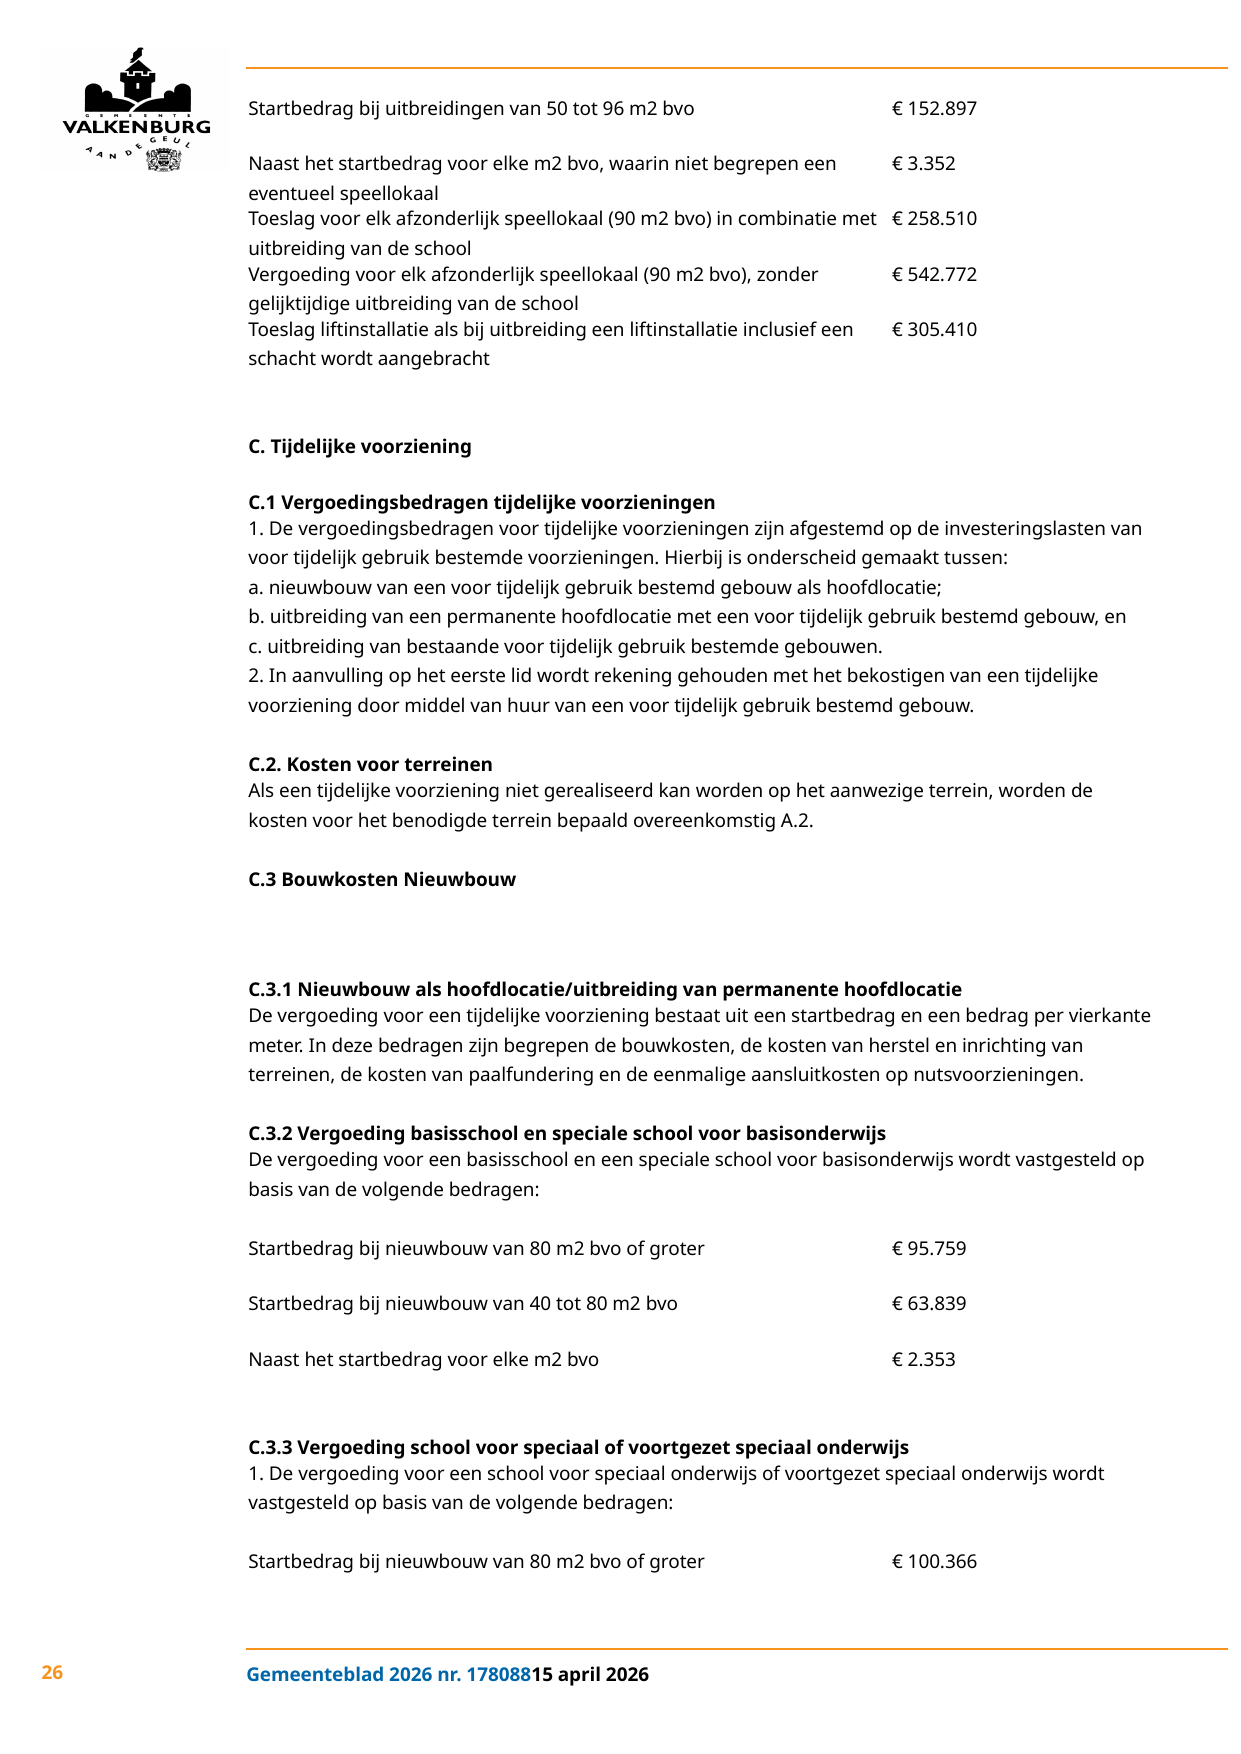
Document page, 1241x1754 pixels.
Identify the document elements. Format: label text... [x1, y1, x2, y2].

text C.3.3 Vergoeding school voor speciaal of voortgezet speciaal onderwijs [248, 1434, 1152, 1460]
text c. uitbreiding van bestaande voor tijdelijk gebruik bestemde gebouwen. [248, 633, 1152, 659]
table_header Startbedrag bij nieuwbouw van 80 m2 bvo of groter [248, 1549, 892, 1604]
text 2. In aanvulling op het eerste lid wordt rekening gehouden met het bekostigen van een tijdelijke voorziening door middel van huur van een voor tijdelijk gebruik bestemd gebouw. [248, 663, 1152, 718]
table_header € 95.759 [892, 1235, 1152, 1291]
text C. Tijdelijke voorziening [248, 434, 1152, 459]
table_header € 100.366 [892, 1549, 1152, 1604]
text Als een tijdelijke voorziening niet gerealiseerd kan worden op het aanwezige terrein, worden de kosten voor het benodigde terrein bepaald overeenkomstig A.2. [248, 777, 1152, 832]
table_cell € 152.897 [892, 95, 1152, 150]
table_cell € 3.352 [892, 150, 1152, 205]
text 1. De vergoeding voor een school voor speciaal onderwijs of voortgezet speciaal onderwijs wordt vastgesteld op basis van de volgende bedragen: [248, 1460, 1152, 1515]
text b. uitbreiding van een permanente hoofdlocatie met een voor tijdelijk gebruik bestemd gebouw, en [248, 603, 1152, 629]
table_cell € 305.410 [892, 316, 1152, 371]
text C.3.1 Nieuwbouw als hoofdlocatie/uitbreiding van permanente hoofdlocatie [248, 977, 1152, 1002]
table_cell Toeslag liftinstallatie als bij uitbreiding een liftinstallatie inclusief een schacht wordt aangebracht [248, 316, 892, 371]
table_cell € 258.510 [892, 205, 1152, 261]
table_cell € 2.353 [892, 1346, 1152, 1401]
text C.2. Kosten voor terreinen [248, 751, 1152, 777]
text De vergoeding voor een tijdelijke voorziening bestaat uit een startbedrag en een bedrag per vierkante meter. In deze bedragen zijn begrepen de bouwkosten, de kosten van herstel en inrichting van terreinen, de kosten van paalfundering en de eenmalige aansluitkosten op nutsvoorzieningen. [248, 1002, 1152, 1087]
text C.3.2 Vergoeding basisschool en speciale school voor basisonderwijs [248, 1121, 1152, 1146]
table_cell Naast het startbedrag voor elke m2 bvo [248, 1346, 892, 1401]
text C.1 Vergoedingsbedragen tijdelijke voorzieningen [248, 489, 1152, 515]
picture [41, 47, 231, 172]
table_cell Toeslag voor elk afzonderlijk speellokaal (90 m2 bvo) in combinatie met uitbreiding van de school [248, 205, 892, 261]
text C.3 Bouwkosten Nieuwbouw [248, 866, 1152, 892]
text De vergoeding voor een basisschool en een speciale school voor basisonderwijs wordt vastgesteld op basis van de volgende bedragen: [248, 1146, 1152, 1202]
table_cell Startbedrag bij uitbreidingen van 50 tot 96 m2 bvo [248, 95, 892, 150]
table_cell € 542.772 [892, 261, 1152, 316]
table_cell Startbedrag bij nieuwbouw van 40 tot 80 m2 bvo [248, 1291, 892, 1346]
table_header Startbedrag bij nieuwbouw van 80 m2 bvo of groter [248, 1235, 892, 1291]
table_cell Vergoeding voor elk afzonderlijk speellokaal (90 m2 bvo), zonder gelijktijdige uitbreiding van de school [248, 261, 892, 316]
text 1. De vergoedingsbedragen voor tijdelijke voorzieningen zijn afgestemd op de investeringslasten van voor tijdelijk gebruik bestemde voorzieningen. Hierbij is onderscheid gemaakt tussen: [248, 515, 1152, 570]
text a. nieuwbouw van een voor tijdelijk gebruik bestemd gebouw als hoofdlocatie; [248, 574, 1152, 600]
table_cell € 63.839 [892, 1291, 1152, 1346]
table_cell Naast het startbedrag voor elke m2 bvo, waarin niet begrepen een eventueel speellokaal [248, 150, 892, 205]
